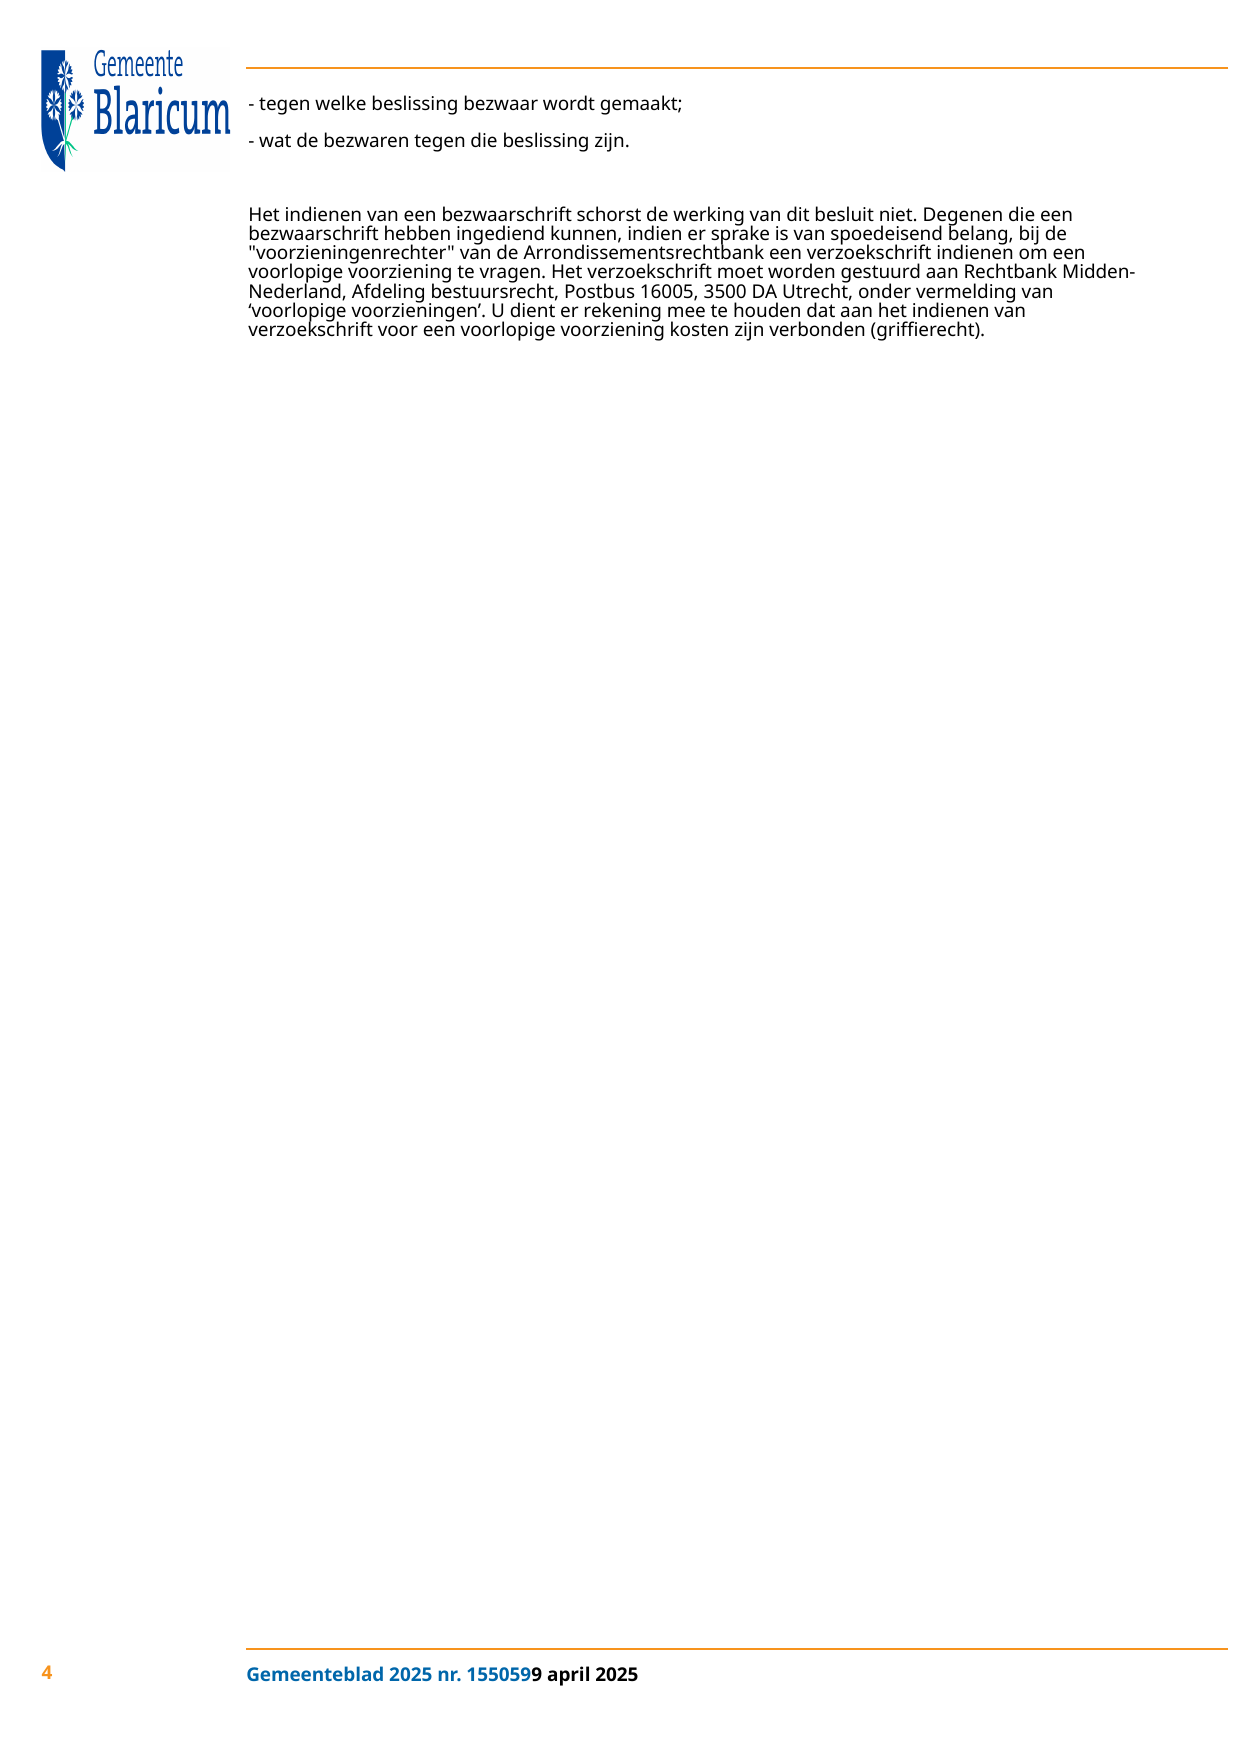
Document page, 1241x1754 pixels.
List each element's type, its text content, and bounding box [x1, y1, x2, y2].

picture [41, 47, 231, 172]
text Het indienen van een bezwaarschrift schorst de werking van dit besluit niet. Degenen die een bezwaarschrift hebben ingediend kunnen, indien er sprake is van spoedeisend belang, bij de "voorzieningenrechter" van de Arrondissementsrechtbank een verzoekschrift indienen om een voorlopige voorziening te vragen. Het verzoekschrift moet worden gestuurd aan Rechtbank Midden-Nederland, Afdeling bestuursrecht, Postbus 16005, 3500 DA Utrecht, onder vermelding van ‘voorlopige voorzieningen’. U dient er rekening mee te houden dat aan het indienen van verzoekschrift voor een voorlopige voorziening kosten zijn verbonden (griffierecht). [248, 206, 1152, 341]
text - wat de bezwaren tegen die beslissing zijn. [248, 132, 1152, 151]
text - tegen welke beslissing bezwaar wordt gemaakt; [248, 95, 1152, 114]
